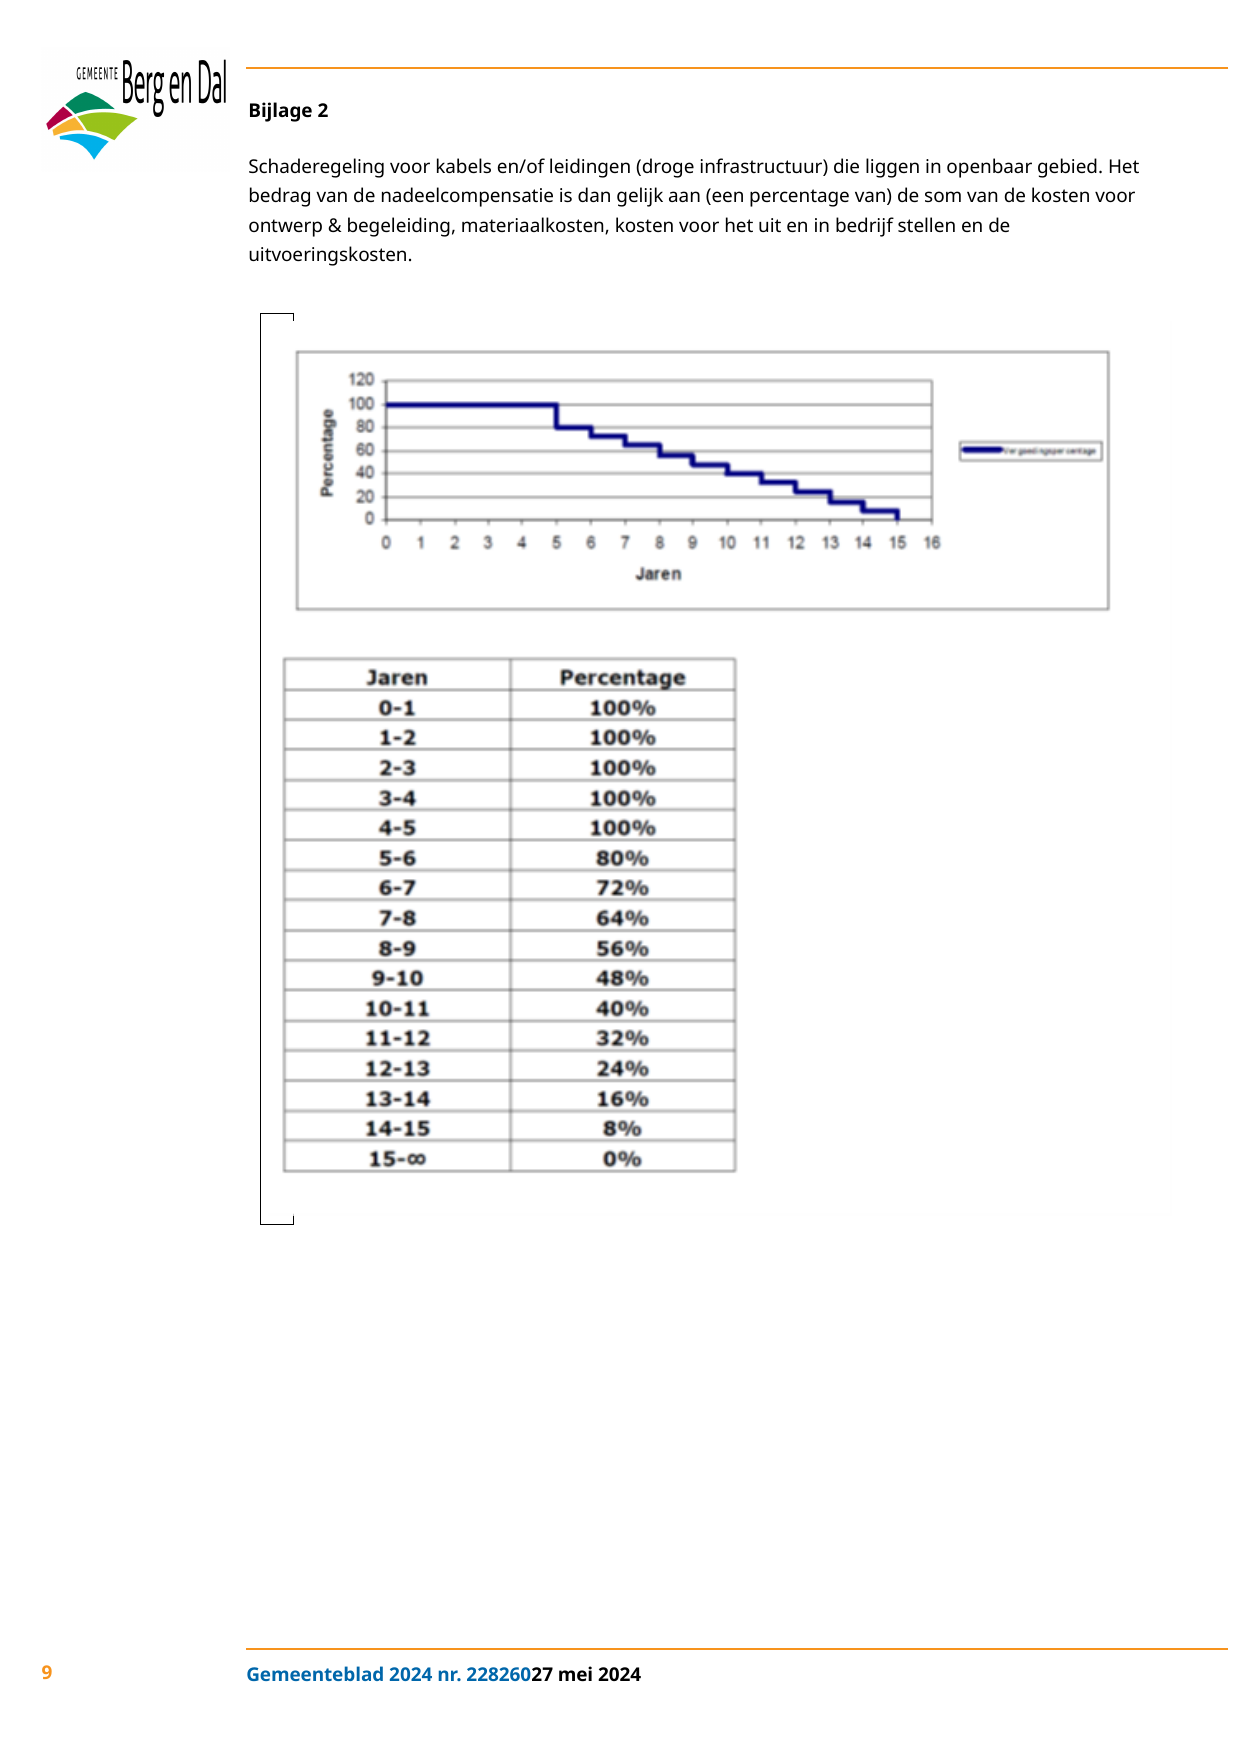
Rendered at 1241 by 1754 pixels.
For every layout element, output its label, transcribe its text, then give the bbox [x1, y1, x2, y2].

picture [268, 321, 1173, 1216]
picture [41, 47, 231, 172]
text Schaderegeling voor kabels en/of leidingen (droge infrastructuur) die liggen in openbaar gebied. Het bedrag van de nadeelcompensatie is dan gelijk aan (een percentage van) de som van de kosten voor ontwerp & begeleiding, materiaalkosten, kosten voor het uit en in bedrijf stellen en de uitvoeringskosten. [248, 153, 1152, 267]
text Bijlage 2 [248, 95, 1152, 123]
